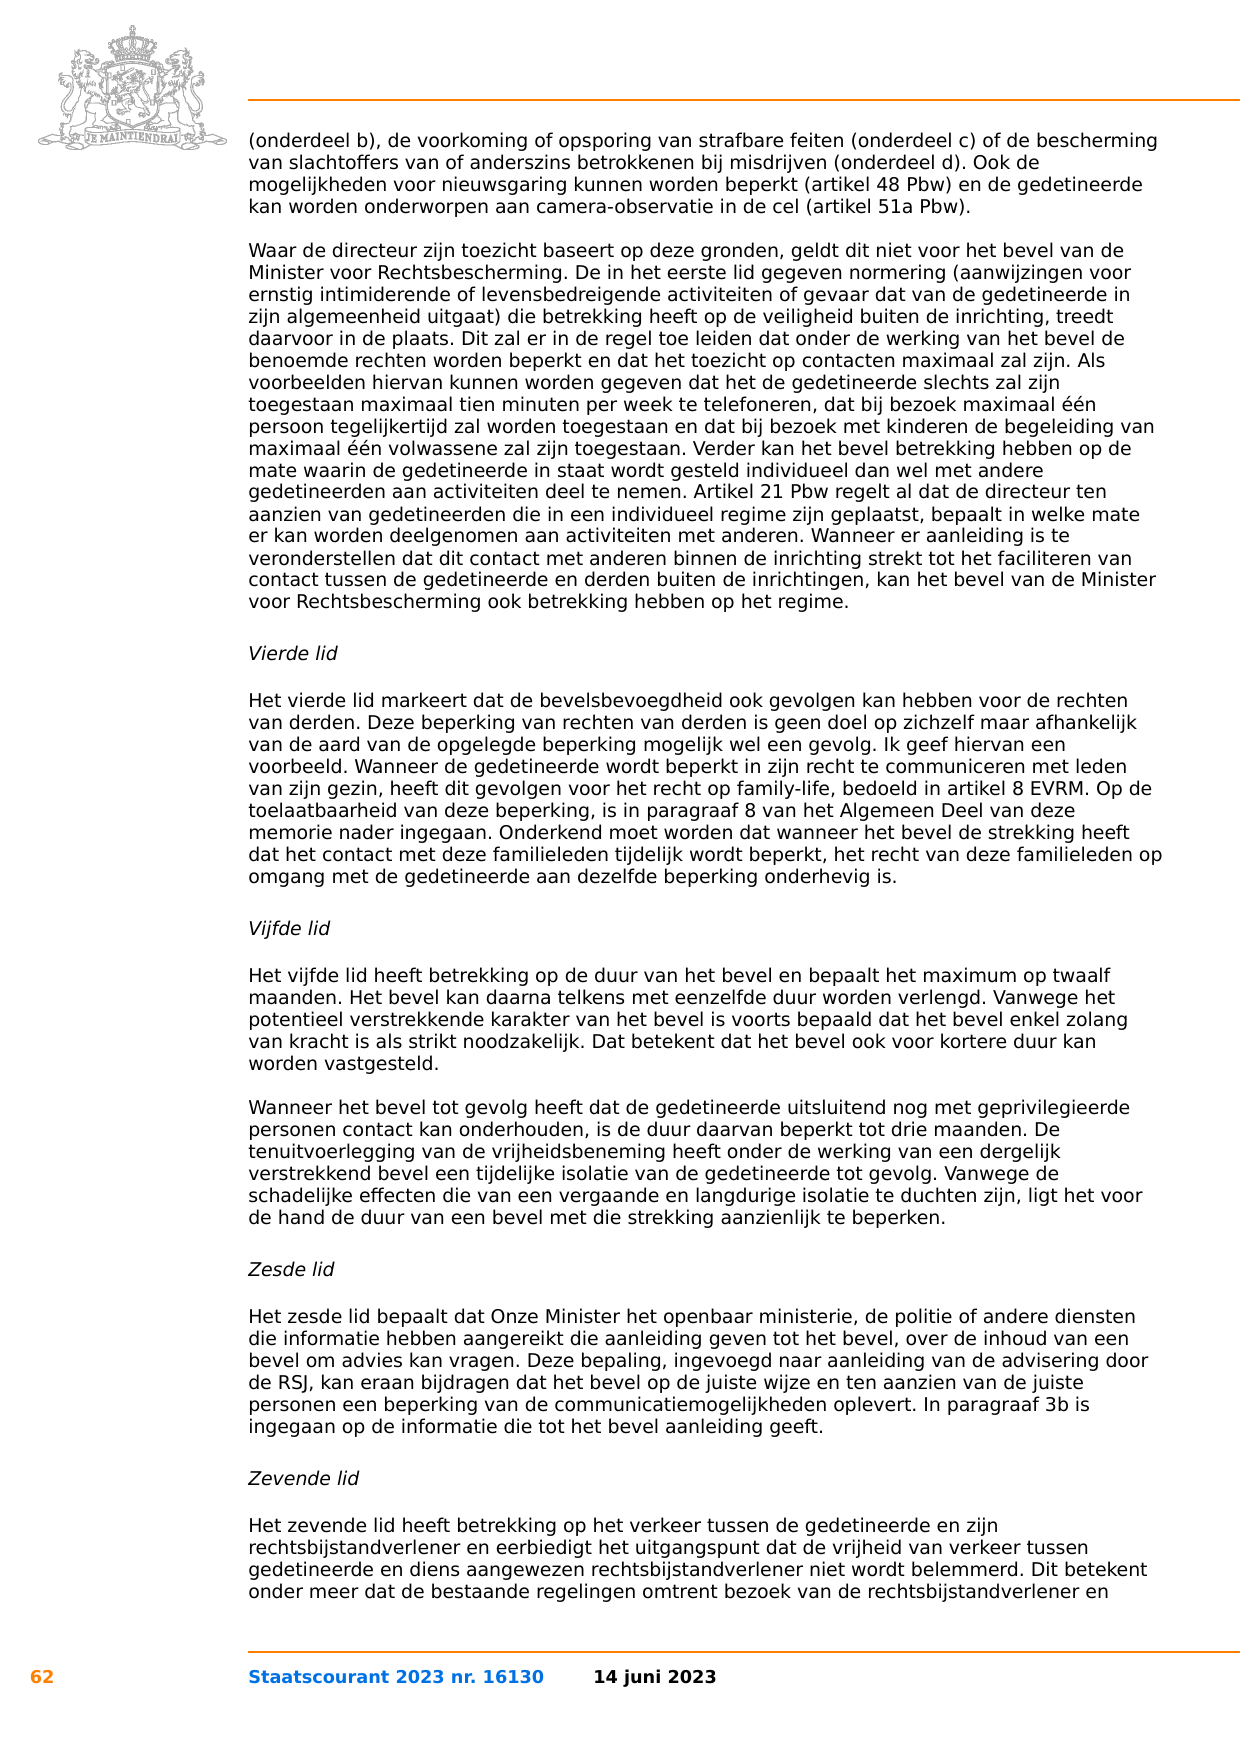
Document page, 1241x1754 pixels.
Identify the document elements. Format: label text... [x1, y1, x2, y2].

text (onderdeel b), de voorkoming of opsporing van strafbare feiten (onderdeel c) of de bescherming van slachtoffers van of anderszins betrokkenen bij misdrijven (onderdeel d). Ook de mogelijkheden voor nieuwsgaring kunnen worden beperkt (artikel 48 Pbw) en de gedetineerde kan worden onderworpen aan camera-observatie in de cel (artikel 51a Pbw). [248, 130, 1163, 218]
text Het zesde lid bepaalt dat Onze Minister het openbaar ministerie, de politie of andere diensten die informatie hebben aangereikt die aanleiding geven tot het bevel, over de inhoud van een bevel om advies kan vragen. Deze bepaling, ingevoegd naar aanleiding van de advisering door de RSJ, kan eraan bijdragen dat het bevel op de juiste wijze en ten aanzien van de juiste personen een beperking van de communicatiemogelijkheden oplevert. In paragraaf 3b is ingegaan op de informatie die tot het bevel aanleiding geeft. [248, 1306, 1163, 1438]
text Het zevende lid heeft betrekking op het verkeer tussen de gedetineerde en zijn rechtsbijstandverlener en eerbiedigt het uitgangspunt dat de vrijheid van verkeer tussen gedetineerde en diens aangewezen rechtsbijstandverlener niet wordt belemmerd. Dit betekent onder meer dat de bestaande regelingen omtrent bezoek van de rechtsbijstandverlener en [248, 1514, 1163, 1602]
text Wanneer het bevel tot gevolg heeft dat de gedetineerde uitsluitend nog met geprivilegieerde personen contact kan onderhouden, is de duur daarvan beperkt tot drie maanden. De tenuitvoerlegging van de vrijheidsbeneming heeft onder de werking van een dergelijk verstrekkend bevel een tijdelijke isolatie van de gedetineerde tot gevolg. Vanwege de schadelijke effecten die van een vergaande en langdurige isolatie te duchten zijn, ligt het voor de hand de duur van een bevel met die strekking aanzienlijk te beperken. [248, 1097, 1163, 1229]
text Waar de directeur zijn toezicht baseert op deze gronden, geldt dit niet voor het bevel van de Minister voor Rechtsbescherming. De in het eerste lid gegeven normering (aanwijzingen voor ernstig intimiderende of levensbedreigende activiteiten of gevaar dat van de gedetineerde in zijn algemeenheid uitgaat) die betrekking heeft op de veiligheid buiten de inrichting, treedt daarvoor in de plaats. Dit zal er in de regel toe leiden dat onder de werking van het bevel de benoemde rechten worden beperkt en dat het toezicht op contacten maximaal zal zijn. Als voorbeelden hiervan kunnen worden gegeven dat het de gedetineerde slechts zal zijn toegestaan maximaal tien minuten per week te telefoneren, dat bij bezoek maximaal één persoon tegelijkertijd zal worden toegestaan en dat bij bezoek met kinderen de begeleiding van maximaal één volwassene zal zijn toegestaan. Verder kan het bevel betrekking hebben op de mate waarin de gedetineerde in staat wordt gesteld individueel dan wel met andere gedetineerden aan activiteiten deel te nemen. Artikel 21 Pbw regelt al dat de directeur ten aanzien van gedetineerden die in een individueel regime zijn geplaatst, bepaalt in welke mate er kan worden deelgenomen aan activiteiten met anderen. Wanneer er aanleiding is te veronderstellen dat dit contact met anderen binnen de inrichting strekt tot het faciliteren van contact tussen de gedetineerde en derden buiten de inrichtingen, kan het bevel van de Minister voor Rechtsbescherming ook betrekking hebben op het regime. [248, 240, 1163, 613]
picture [38, 25, 227, 150]
text Het vijfde lid heeft betrekking op de duur van het bevel en bepaalt het maximum op twaalf maanden. Het bevel kan daarna telkens met eenzelfde duur worden verlengd. Vanwege het potentieel verstrekkende karakter van het bevel is voorts bepaald dat het bevel enkel zolang van kracht is als strikt noodzakelijk. Dat betekent dat het bevel ook voor kortere duur kan worden vastgesteld. [248, 965, 1163, 1075]
text Het vierde lid markeert dat de bevelsbevoegdheid ook gevolgen kan hebben voor de rechten van derden. Deze beperking van rechten van derden is geen doel op zichzelf maar afhankelijk van de aard van de opgelegde beperking mogelijk wel een gevolg. Ik geef hiervan een voorbeeld. Wanneer de gedetineerde wordt beperkt in zijn recht te communiceren met leden van zijn gezin, heeft dit gevolgen voor het recht op family-life, bedoeld in artikel 8 EVRM. Op de toelaatbaarheid van deze beperking, is in paragraaf 8 van het Algemeen Deel van deze memorie nader ingegaan. Onderkend moet worden dat wanneer het bevel de strekking heeft dat het contact met deze familieleden tijdelijk wordt beperkt, het recht van deze familieleden op omgang met de gedetineerde aan dezelfde beperking onderhevig is. [248, 690, 1163, 888]
subtitle Vierde lid [248, 643, 1163, 665]
subtitle Zevende lid [248, 1468, 1163, 1489]
subtitle Zesde lid [248, 1259, 1163, 1281]
subtitle Vijfde lid [248, 918, 1163, 940]
